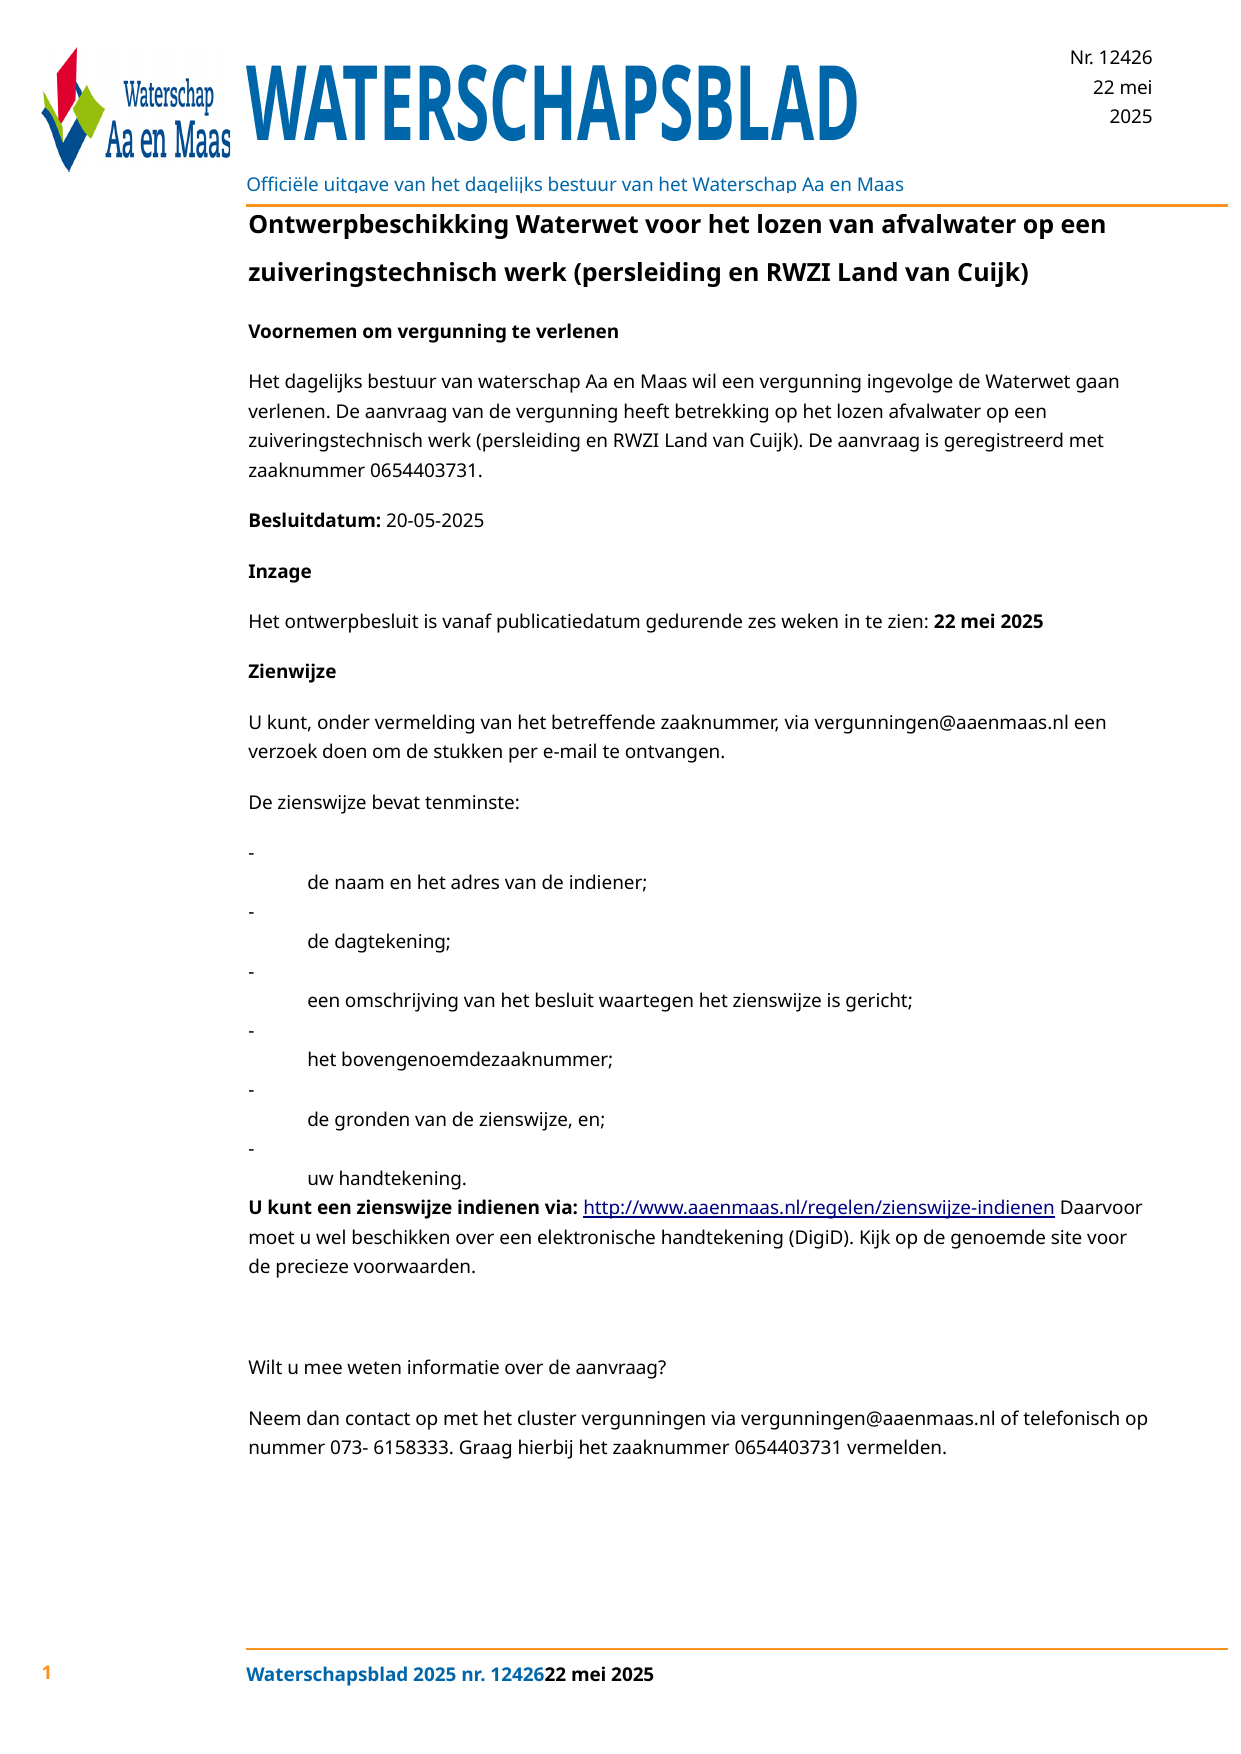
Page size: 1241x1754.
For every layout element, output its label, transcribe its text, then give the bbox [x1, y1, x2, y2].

text Wilt u mee weten informatie over de aanvraag? [248, 1354, 1152, 1380]
text Het dagelijks bestuur van waterschap Aa en Maas wil een vergunning ingevolge de Waterwet gaan verlenen. De aanvraag van de vergunning heeft betrekking op het lozen afvalwater op een zuiveringstechnisch werk (persleiding en RWZI Land van Cuijk). De aanvraag is geregistreerd met zaaknummer 0654403731. [248, 368, 1152, 483]
text Ontwerpbeschikking Waterwet voor het lozen van afvalwater op een zuiveringstechnisch werk (persleiding en RWZI Land van Cuijk) [248, 207, 1152, 288]
picture [41, 47, 231, 172]
text Inzage [248, 558, 1152, 584]
text Besluitdatum: 20-05-2025 [248, 507, 1152, 533]
list de dagtekening; [248, 928, 1152, 954]
text Neem dan contact op met het cluster vergunningen via vergunningen@aaenmaas.nl of telefonisch op nummer 073- 6158333. Graag hierbij het zaaknummer 0654403731 vermelden. [248, 1405, 1152, 1460]
list uw handtekening. [248, 1165, 1152, 1191]
text Voornemen om vergunning te verlenen [248, 318, 1152, 344]
text Zienwijze [248, 659, 1152, 684]
list een omschrijving van het besluit waartegen het zienswijze is gericht; [248, 987, 1152, 1013]
text U kunt een zienswijze indienen via: http://www.aaenmaas.nl/regelen/zienswijze-indienen Daarvoor moet u wel beschikken over een elektronische handtekening (DigiD). Kijk op de genoemde site voor de precieze voorwaarden. [248, 1194, 1152, 1279]
list de gronden van de zienswijze, en; [248, 1106, 1152, 1132]
list de naam en het adres van de indiener; [248, 869, 1152, 895]
text U kunt, onder vermelding van het betreffende zaaknummer, via vergunningen@aaenmaas.nl een verzoek doen om de stukken per e-mail te ontvangen. [248, 709, 1152, 764]
text De zienswijze bevat tenminste: [248, 789, 1152, 815]
list het bovengenoemdezaaknummer; [248, 1047, 1152, 1072]
text Het ontwerpbesluit is vanaf publicatiedatum gedurende zes weken in te zien: 22 mei 2025 [248, 608, 1152, 634]
